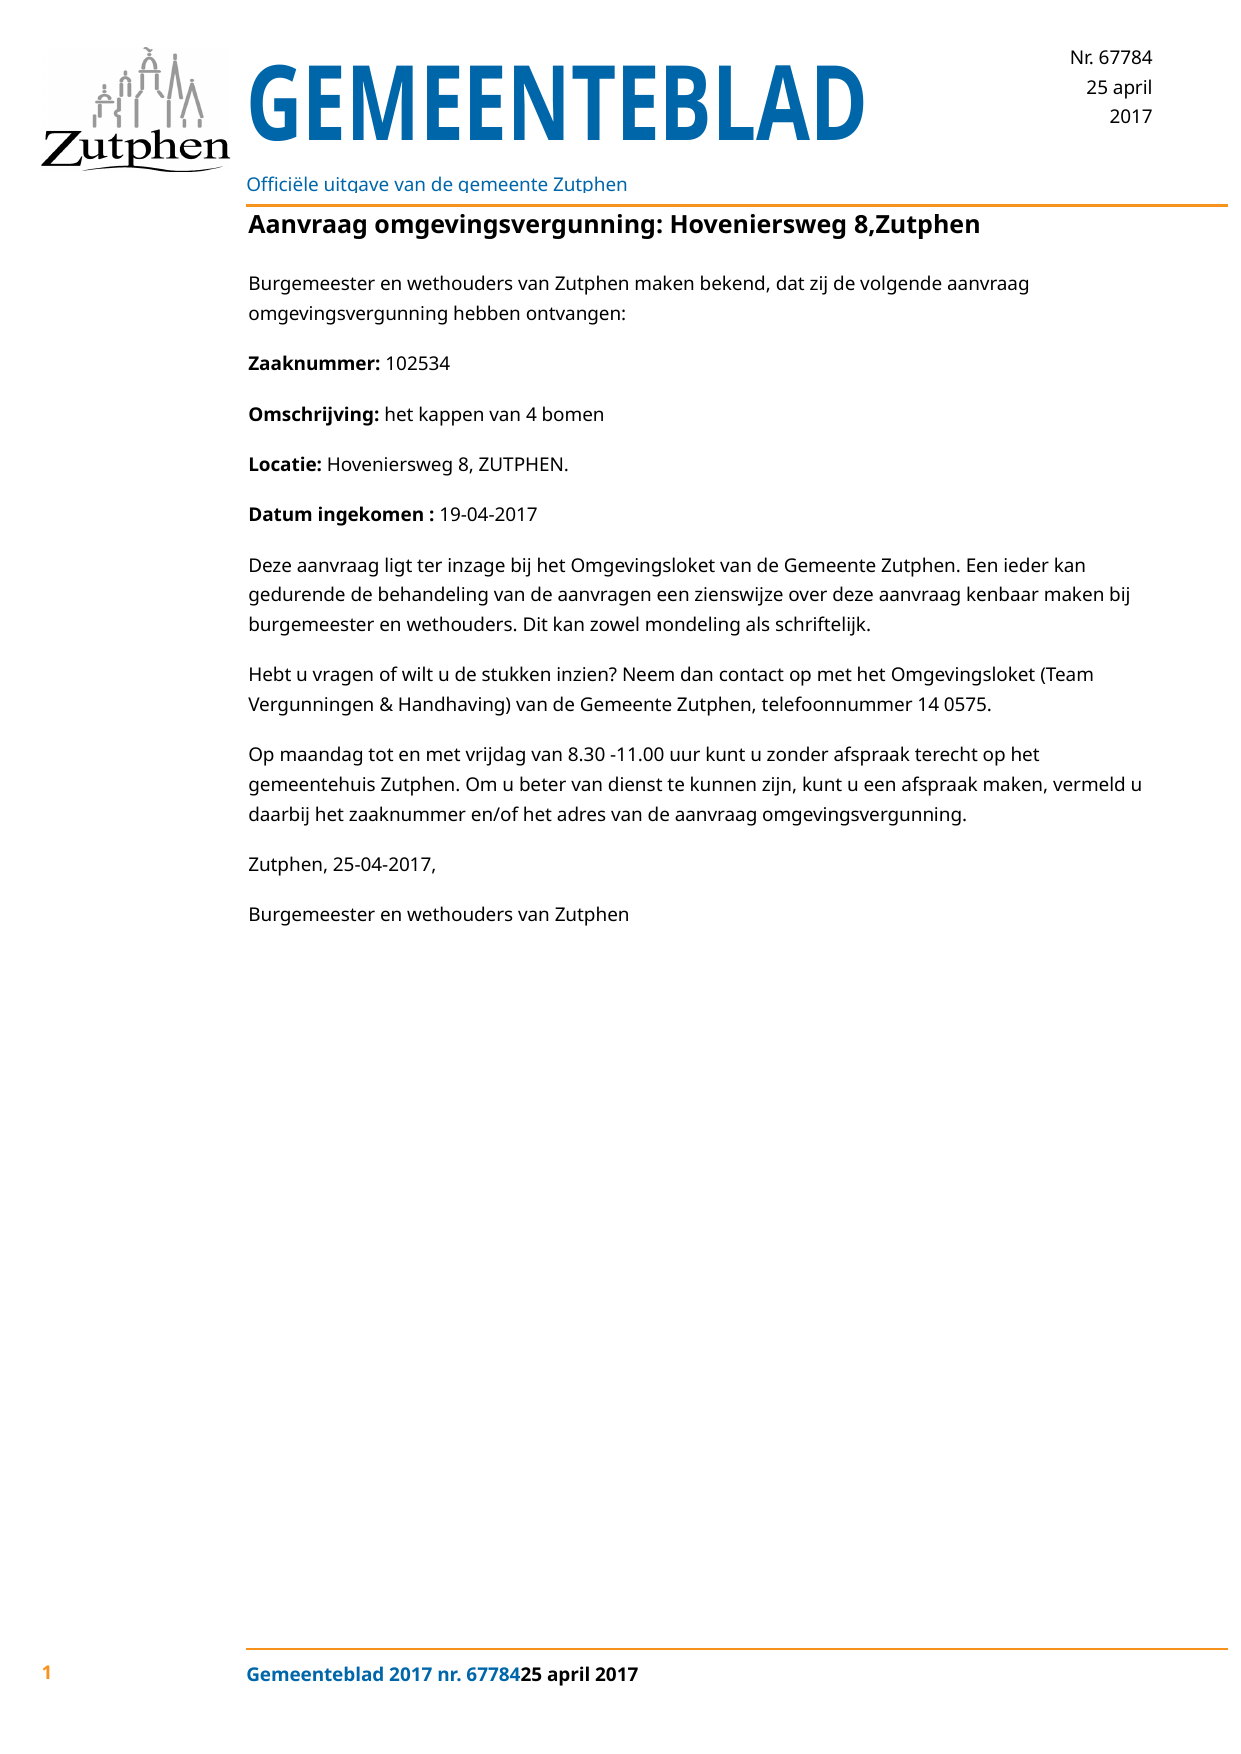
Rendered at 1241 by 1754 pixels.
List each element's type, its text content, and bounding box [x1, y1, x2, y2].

text Aanvraag omgevingsvergunning: Hoveniersweg 8,Zutphen [248, 207, 1152, 241]
text Zaaknummer: 102534 [248, 350, 1152, 376]
text Deze aanvraag ligt ter inzage bij het Omgevingsloket van de Gemeente Zutphen. Een ieder kan gedurende de behandeling van de aanvragen een zienswijze over deze aanvraag kenbaar maken bij burgemeester en wethouders. Dit kan zowel mondeling als schriftelijk. [248, 552, 1152, 637]
text Burgemeester en wethouders van Zutphen [248, 902, 1152, 927]
picture [41, 47, 231, 172]
text Burgemeester en wethouders van Zutphen maken bekend, dat zij de volgende aanvraag omgevingsvergunning hebben ontvangen: [248, 270, 1152, 326]
text Omschrijving: het kappen van 4 bomen [248, 401, 1152, 426]
text Hebt u vragen of wilt u de stukken inzien? Neem dan contact op met het Omgevingsloket (Team Vergunningen & Handhaving) van de Gemeente Zutphen, telefoonnummer 14 0575. [248, 662, 1152, 717]
text Locatie: Hoveniersweg 8, ZUTPHEN. [248, 451, 1152, 477]
text Op maandag tot en met vrijdag van 8.30 -11.00 uur kunt u zonder afspraak terecht op het gemeentehuis Zutphen. Om u beter van dienst te kunnen zijn, kunt u een afspraak maken, vermeld u daarbij het zaaknummer en/of het adres van de aanvraag omgevingsvergunning. [248, 742, 1152, 826]
text Zutphen, 25-04-2017, [248, 851, 1152, 877]
text Datum ingekomen : 19-04-2017 [248, 502, 1152, 527]
